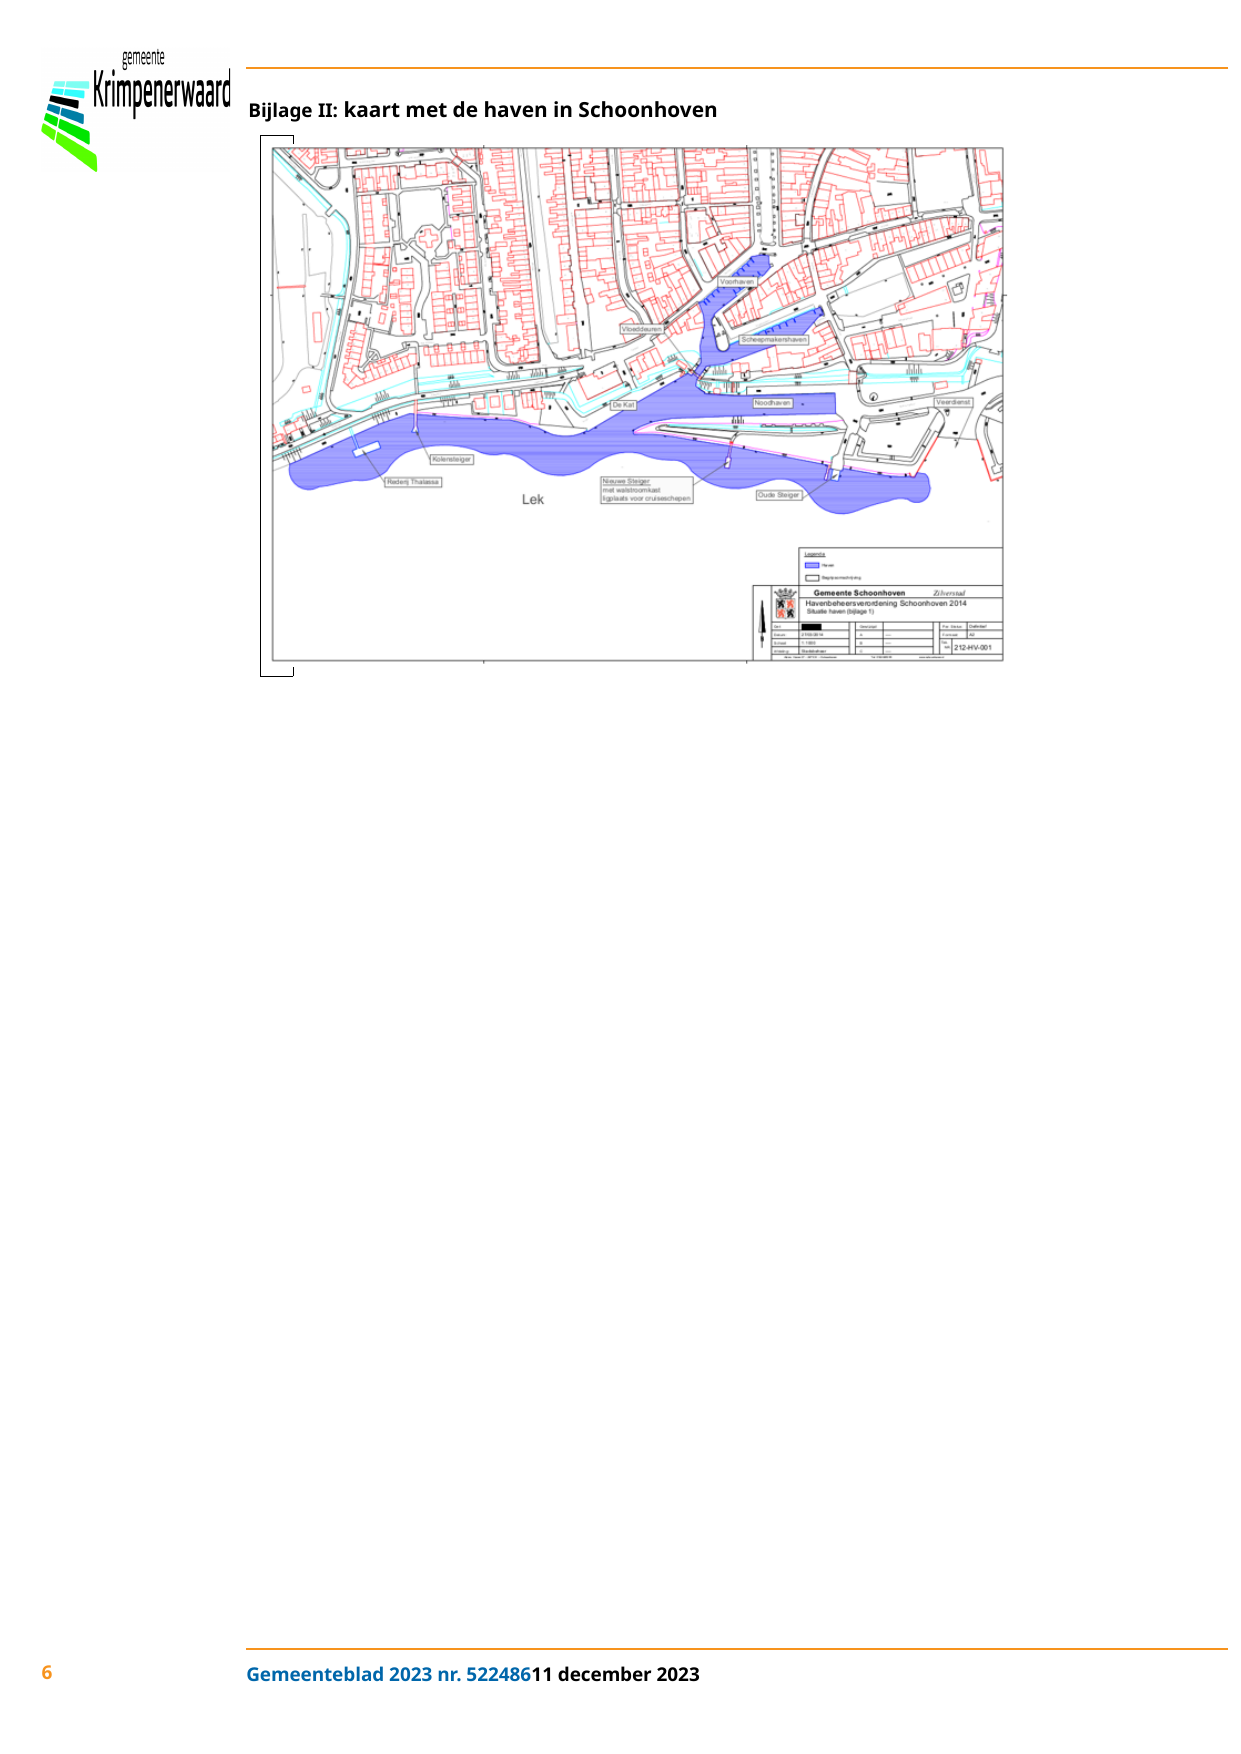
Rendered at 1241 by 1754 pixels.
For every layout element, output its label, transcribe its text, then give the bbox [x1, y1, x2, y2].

picture [268, 144, 1008, 667]
picture [41, 47, 231, 172]
text Bijlage II: kaart met de haven in Schoonhoven [248, 95, 1152, 123]
